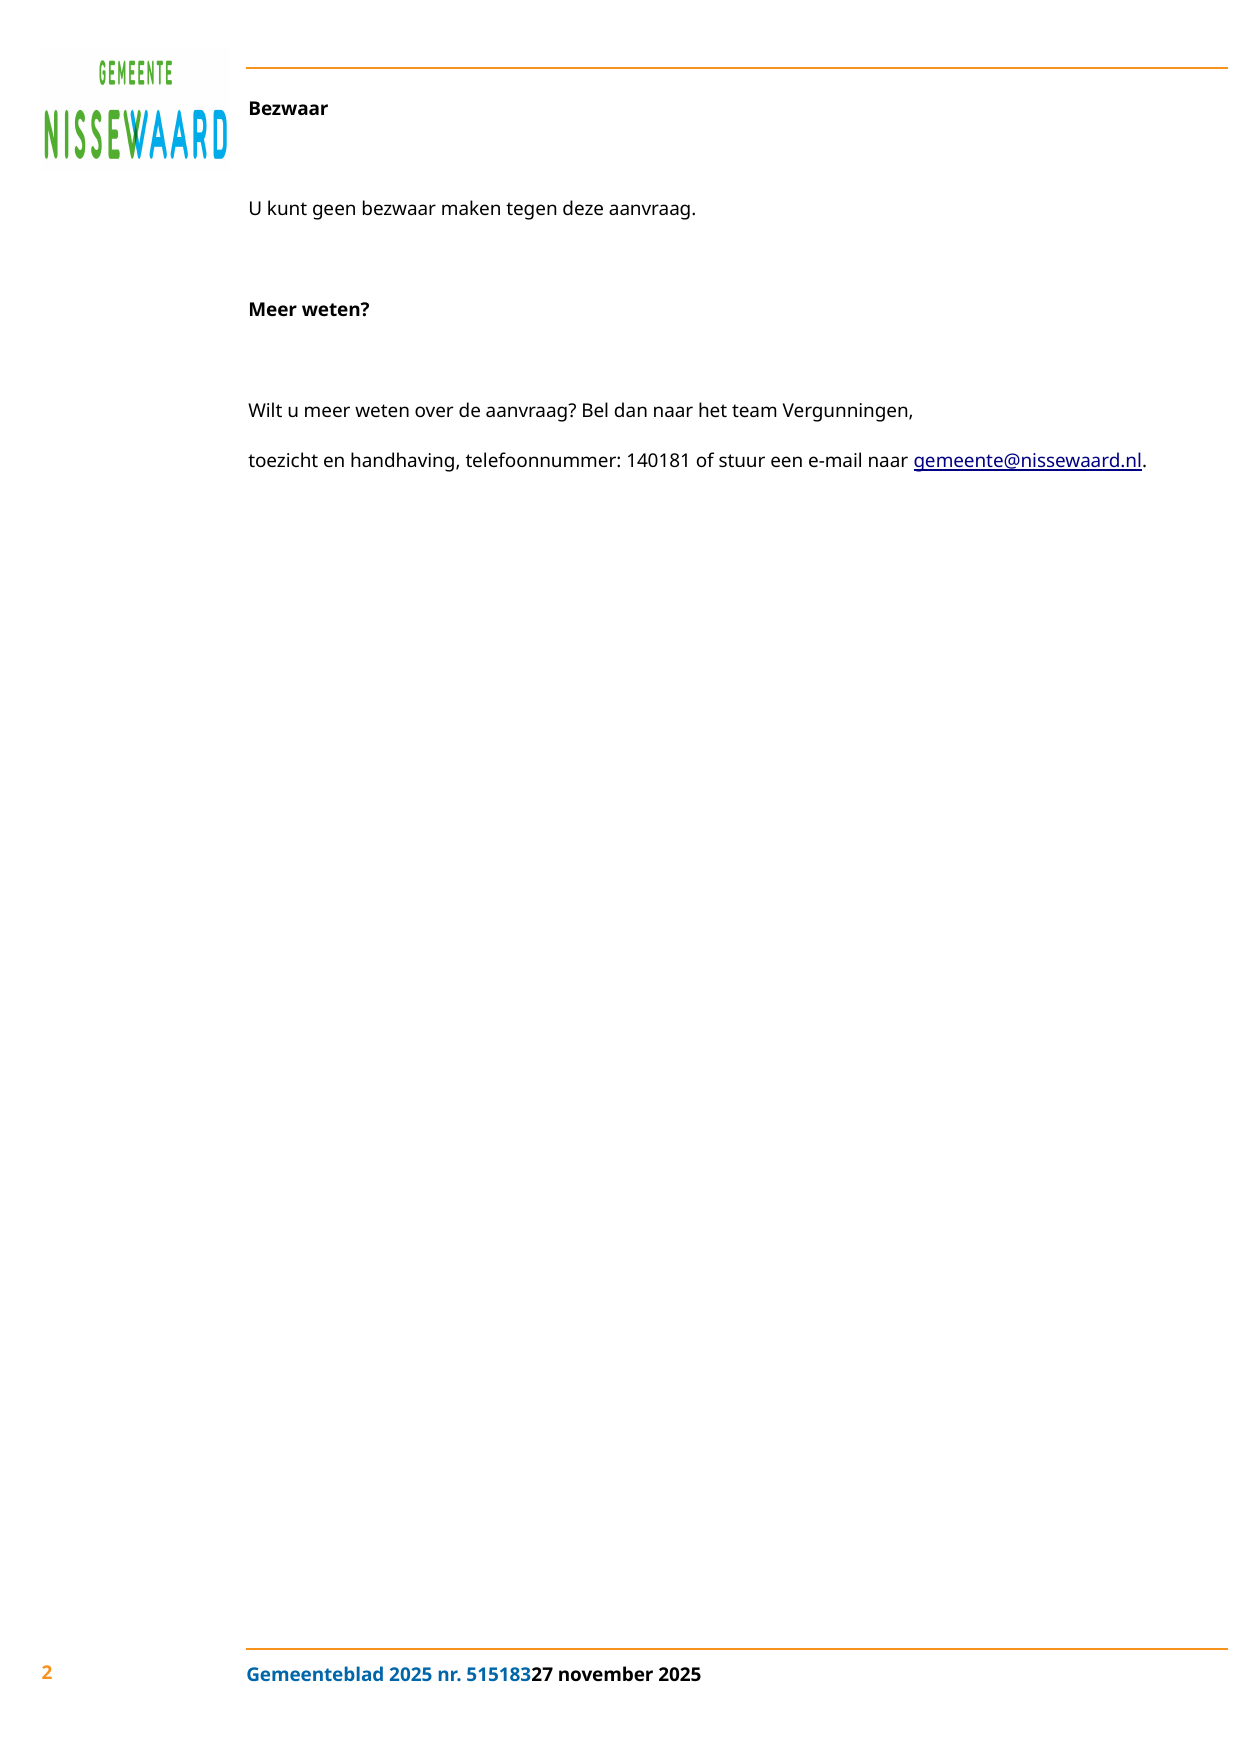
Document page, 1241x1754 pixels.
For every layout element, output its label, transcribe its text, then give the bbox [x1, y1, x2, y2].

text U kunt geen bezwaar maken tegen deze aanvraag. [248, 196, 1152, 221]
text Meer weten? [248, 296, 1152, 322]
text Bezwaar [248, 95, 1152, 121]
text Wilt u meer weten over de aanvraag? Bel dan naar het team Vergunningen, [248, 397, 1152, 423]
text toezicht en handhaving, telefoonnummer: 140181 of stuur een e-mail naar gemeente@nissewaard.nl. [248, 448, 1152, 473]
picture [41, 47, 231, 172]
